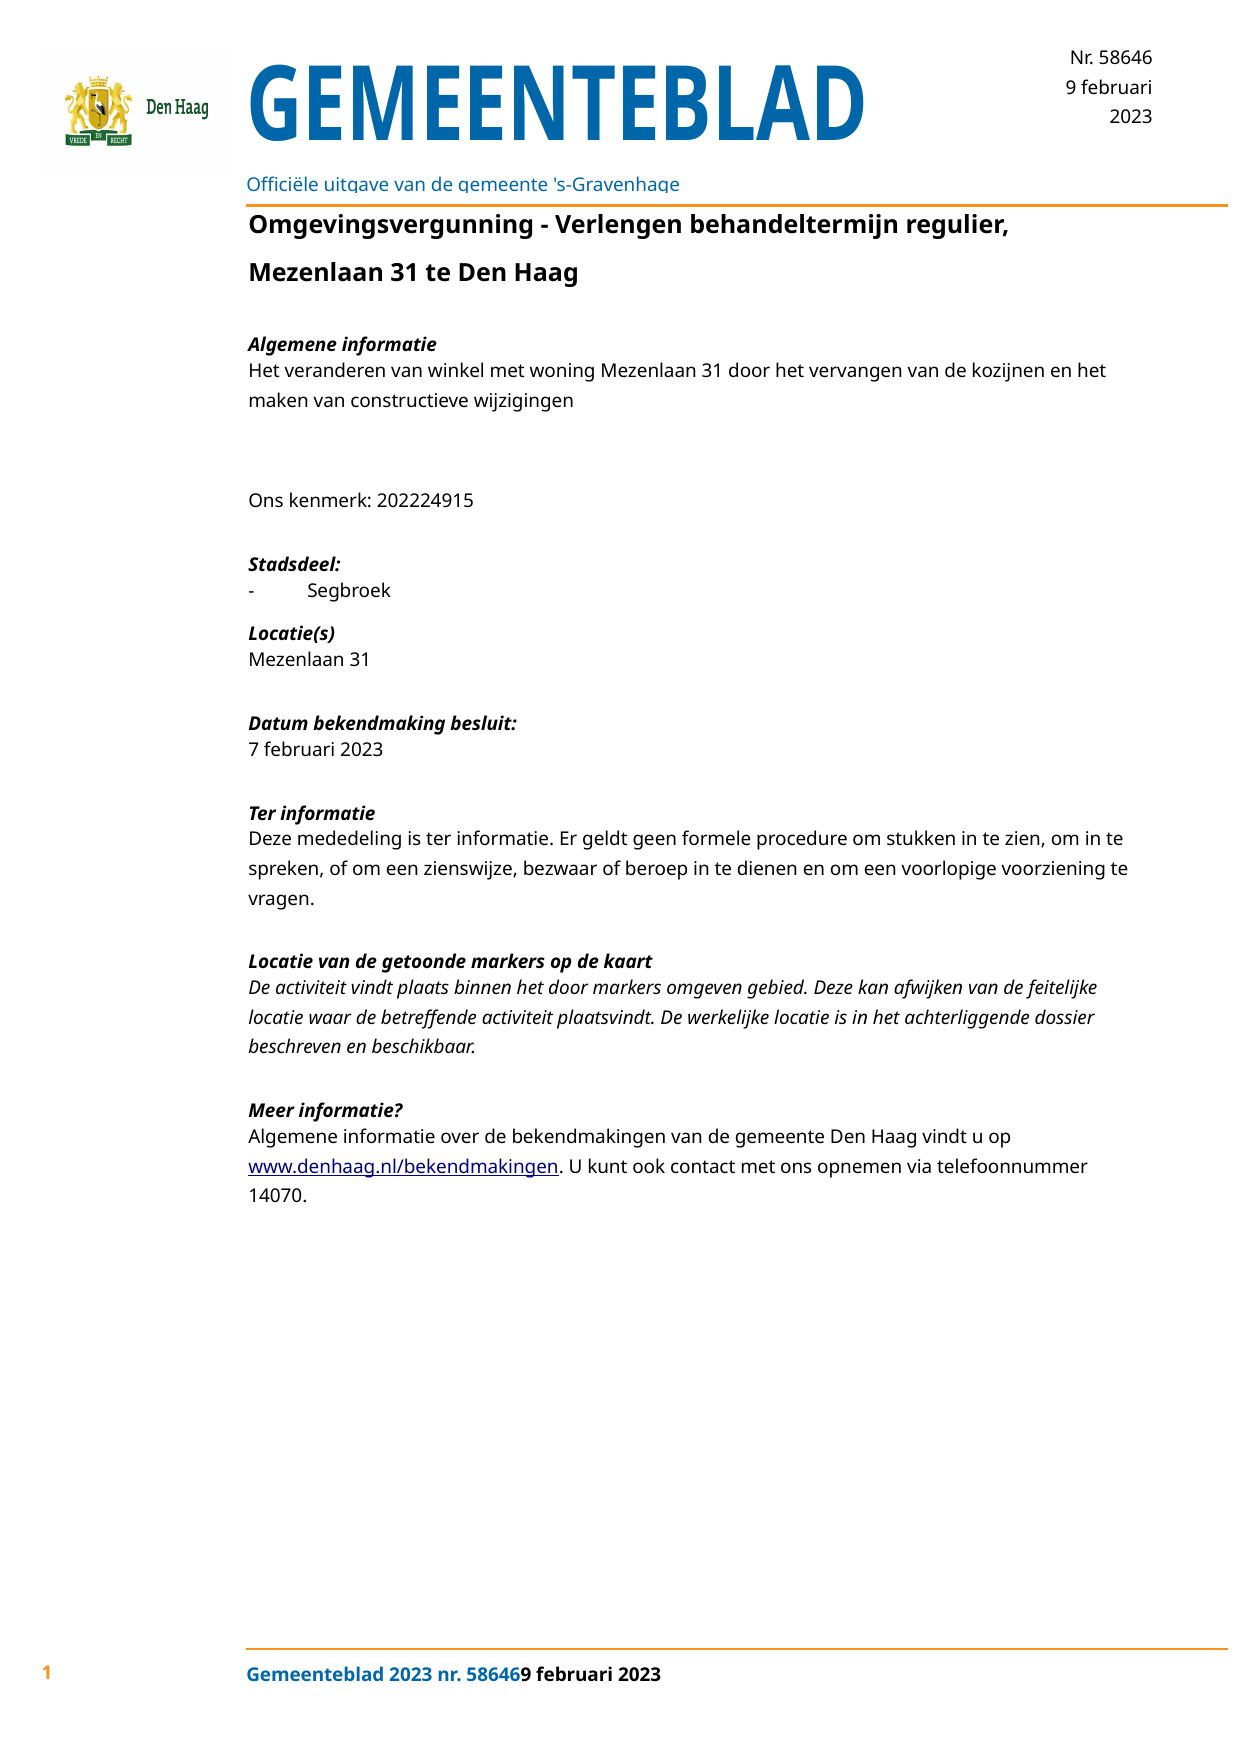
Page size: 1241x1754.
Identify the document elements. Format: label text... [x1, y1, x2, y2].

list Segbroek [248, 577, 1152, 603]
text Deze mededeling is ter informatie. Er geldt geen formele procedure om stukken in te zien, om in te spreken, of om een zienswijze, bezwaar of beroep in te dienen en om een voorlopige voorziening te vragen. [248, 826, 1152, 910]
text Het veranderen van winkel met woning Mezenlaan 31 door het vervangen van de kozijnen en het maken van constructieve wijzigingen [248, 357, 1152, 412]
text Ter informatie [248, 800, 1152, 826]
text Algemene informatie over de bekendmakingen van de gemeente Den Haag vindt u op www.denhaag.nl/bekendmakingen. U kunt ook contact met ons opnemen via telefoonnummer 14070. [248, 1123, 1152, 1208]
text Datum bekendmaking besluit: [248, 710, 1152, 736]
text 7 februari 2023 [248, 736, 1152, 762]
text De activiteit vindt plaats binnen het door markers omgeven gebied. Deze kan afwijken van de feitelijke locatie waar de betreffende activiteit plaatsvindt. De werkelijke locatie is in het achterliggende dossier beschreven en beschikbaar. [248, 974, 1152, 1059]
text Locatie(s) [248, 620, 1152, 646]
text Ons kenmerk: 202224915 [248, 488, 1152, 513]
text Stadsdeel: [248, 552, 1152, 577]
text Omgevingsvergunning - Verlengen behandeltermijn regulier, Mezenlaan 31 te Den Haag [248, 207, 1152, 288]
picture [41, 47, 231, 172]
text Meer informatie? [248, 1097, 1152, 1123]
text Algemene informatie [248, 331, 1152, 357]
text Mezenlaan 31 [248, 646, 1152, 672]
text Locatie van de getoonde markers op de kaart [248, 949, 1152, 974]
